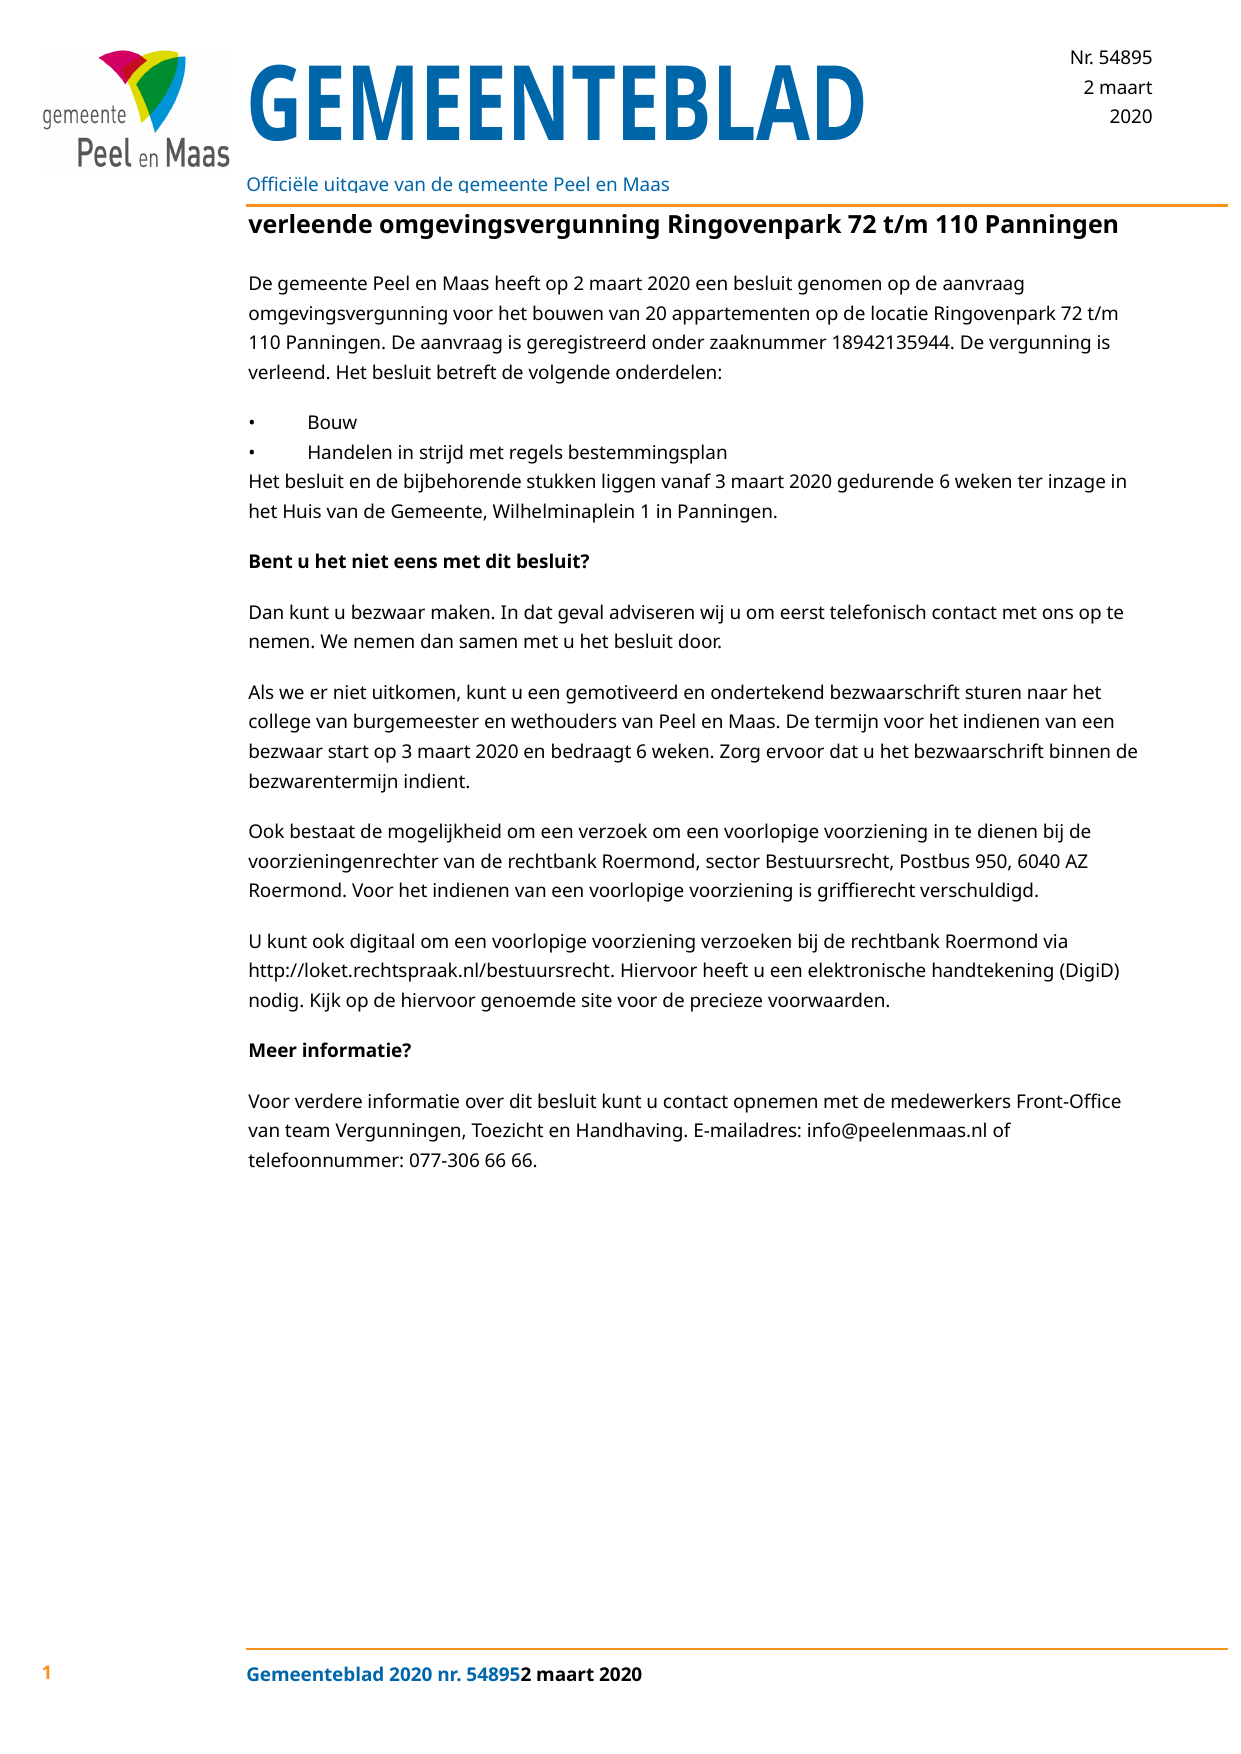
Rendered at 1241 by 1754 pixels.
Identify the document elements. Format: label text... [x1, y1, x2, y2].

text Voor verdere informatie over dit besluit kunt u contact opnemen met de medewerkers Front-Office van team Vergunningen, Toezicht en Handhaving. E-mailadres: info@peelenmaas.nl of telefoonnummer: 077-306 66 66. [248, 1088, 1152, 1173]
text Dan kunt u bezwaar maken. In dat geval adviseren wij u om eerst telefonisch contact met ons op te nemen. We nemen dan samen met u het besluit door. [248, 599, 1152, 654]
list Bouw [248, 409, 1152, 435]
text Het besluit en de bijbehorende stukken liggen vanaf 3 maart 2020 gedurende 6 weken ter inzage in het Huis van de Gemeente, Wilhelminaplein 1 in Panningen. [248, 469, 1152, 524]
text Ook bestaat de mogelijkheid om een verzoek om een voorlopige voorziening in te dienen bij de voorzieningenrechter van de rechtbank Roermond, sector Bestuursrecht, Postbus 950, 6040 AZ Roermond. Voor het indienen van een voorlopige voorziening is griffierecht verschuldigd. [248, 818, 1152, 903]
text verleende omgevingsvergunning Ringovenpark 72 t/m 110 Panningen [248, 207, 1152, 241]
list Handelen in strijd met regels bestemmingsplan [248, 439, 1152, 465]
text De gemeente Peel en Maas heeft op 2 maart 2020 een besluit genomen op de aanvraag omgevingsvergunning voor het bouwen van 20 appartementen op de locatie Ringovenpark 72 t/m 110 Panningen. De aanvraag is geregistreerd onder zaaknummer 18942135944. De vergunning is verleend. Het besluit betreft de volgende onderdelen: [248, 270, 1152, 385]
text Meer informatie? [248, 1037, 1152, 1063]
text U kunt ook digitaal om een voorlopige voorziening verzoeken bij de rechtbank Roermond via http://loket.rechtspraak.nl/bestuursrecht. Hiervoor heeft u een elektronische handtekening (DigiD) nodig. Kijk op de hiervoor genoemde site voor de precieze voorwaarden. [248, 928, 1152, 1013]
text Bent u het niet eens met dit besluit? [248, 549, 1152, 574]
text Als we er niet uitkomen, kunt u een gemotiveerd en ondertekend bezwaarschrift sturen naar het college van burgemeester en wethouders van Peel en Maas. De termijn voor het indienen van een bezwaar start op 3 maart 2020 en bedraagt 6 weken. Zorg ervoor dat u het bezwaarschrift binnen de bezwarentermijn indient. [248, 679, 1152, 793]
picture [41, 47, 231, 172]
